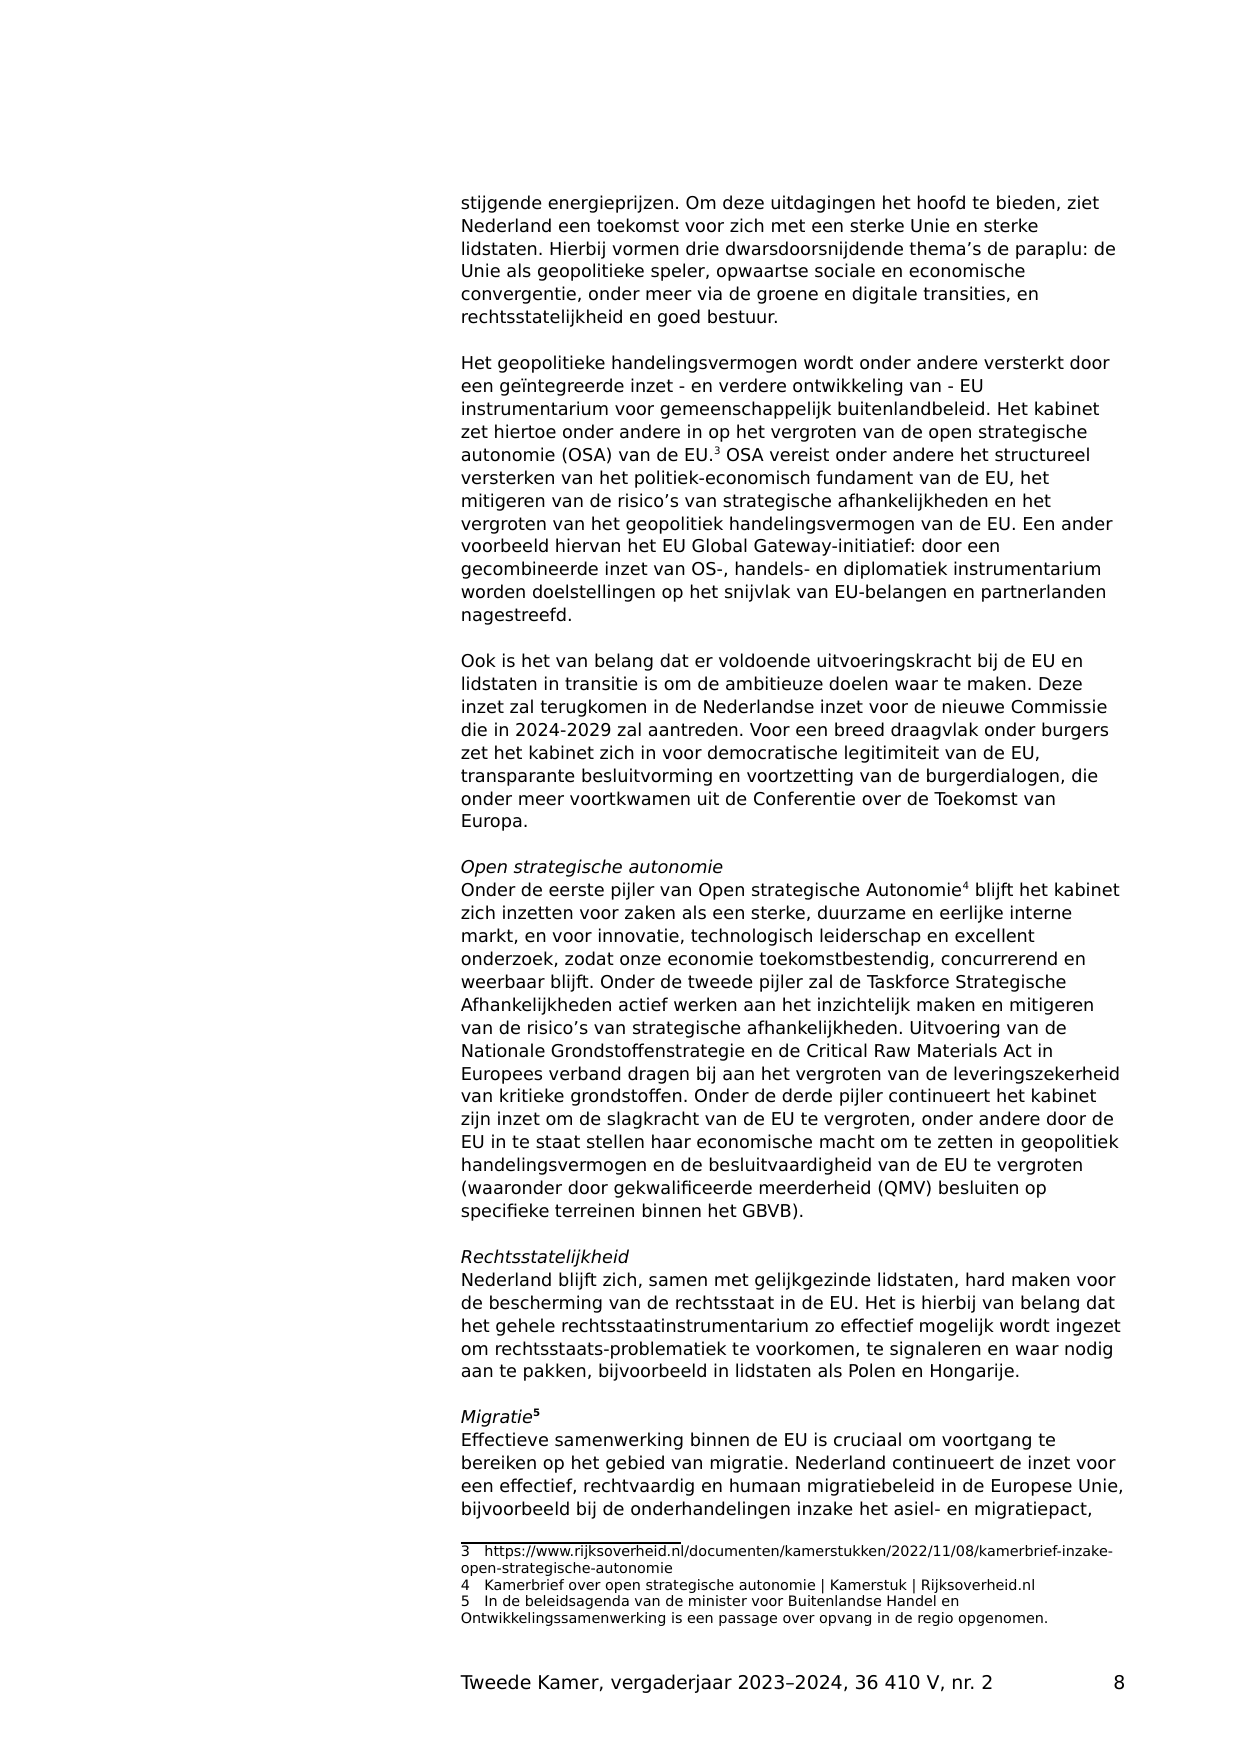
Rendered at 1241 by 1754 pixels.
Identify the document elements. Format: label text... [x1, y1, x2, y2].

text Open strategische autonomie Onder de eerste pijler van Open strategische Autonomie blijft het kabinet zich inzetten voor zaken als een sterke, duurzame en eerlijke interne markt, en voor innovatie, technologisch leiderschap en excellent onderzoek, zodat onze economie toekomstbestendig, concurrerend en weerbaar blijft. Onder de tweede pijler zal de Taskforce Strategische Afhankelijkheden actief werken aan het inzichtelijk maken en mitigeren van de risico’s van strategische afhankelijkheden. Uitvoering van de Nationale Grondstoffenstrategie en de Critical Raw Materials Act in Europees verband dragen bij aan het vergroten van de leveringszekerheid van kritieke grondstoffen. Onder de derde pijler continueert het kabinet zijn inzet om de slagkracht van de EU te vergroten, onder andere door de EU in te staat stellen haar economische macht om te zetten in geopolitiek handelingsvermogen en de besluitvaardigheid van de EU te vergroten (waaronder door gekwalificeerde meerderheid (QMV) besluiten op specifieke terreinen binnen het GBVB). [461, 855, 1125, 1222]
text __In de beleidsagenda van de minister voor Buitenlandse Handel en Ontwikkelingssamenwerking is een passage over opvang in de regio opgenomen. [461, 1593, 1125, 1627]
text Migratie Effectieve samenwerking binnen de EU is cruciaal om voortgang te bereiken op het gebied van migratie. Nederland continueert de inzet voor een effectief, rechtvaardig en humaan migratiebeleid in de Europese Unie, bijvoorbeeld bij de onderhandelingen inzake het asiel- en migratiepact, [461, 1405, 1125, 1520]
text __Kamerbrief over open strategische autonomie | Kamerstuk | Rijksoverheid.nl [461, 1577, 1125, 1593]
text stijgende energieprijzen. Om deze uitdagingen het hoofd te bieden, ziet Nederland een toekomst voor zich met een sterke Unie en sterke lidstaten. Hierbij vormen drie dwarsdoorsnijdende thema’s de paraplu: de Unie als geopolitieke speler, opwaartse sociale en economische convergentie, onder meer via de groene en digitale transities, en rechtsstatelijkheid en goed bestuur. [461, 191, 1125, 328]
text Rechtsstatelijkheid Nederland blijft zich, samen met gelijkgezinde lidstaten, hard maken voor de bescherming van de rechtsstaat in de EU. Het is hierbij van belang dat het gehele rechtsstaatinstrumentarium zo effectief mogelijk wordt ingezet om rechtsstaats-problematiek te voorkomen, te signaleren en waar nodig aan te pakken, bijvoorbeeld in lidstaten als Polen en Hongarije. [461, 1245, 1125, 1382]
text Het geopolitieke handelingsvermogen wordt onder andere versterkt door een geïntegreerde inzet - en verdere ontwikkeling van - EU instrumentarium voor gemeenschappelijk buitenlandbeleid. Het kabinet zet hiertoe onder andere in op het vergroten van de open strategische autonomie (OSA) van de EU. OSA vereist onder andere het structureel versterken van het politiek-economisch fundament van de EU, het mitigeren van de risico’s van strategische afhankelijkheden en het vergroten van het geopolitiek handelingsvermogen van de EU. Een ander voorbeeld hiervan het EU Global Gateway-initiatief: door een gecombineerde inzet van OS-, handels- en diplomatiek instrumentarium worden doelstellingen op het snijvlak van EU-belangen en partnerlanden nagestreefd. [461, 351, 1125, 626]
text Ook is het van belang dat er voldoende uitvoeringskracht bij de EU en lidstaten in transitie is om de ambitieuze doelen waar te maken. Deze inzet zal terugkomen in de Nederlandse inzet voor de nieuwe Commissie die in 2024-2029 zal aantreden. Voor een breed draagvlak onder burgers zet het kabinet zich in voor democratische legitimiteit van de EU, transparante besluitvorming en voortzetting van de burgerdialogen, die onder meer voortkwamen uit de Conferentie over de Toekomst van Europa. [461, 649, 1125, 832]
text __https://www.rijksoverheid.nl/documenten/kamerstukken/2022/11/08/kamerbrief-inzake-open-strategische-autonomie [461, 1543, 1125, 1577]
